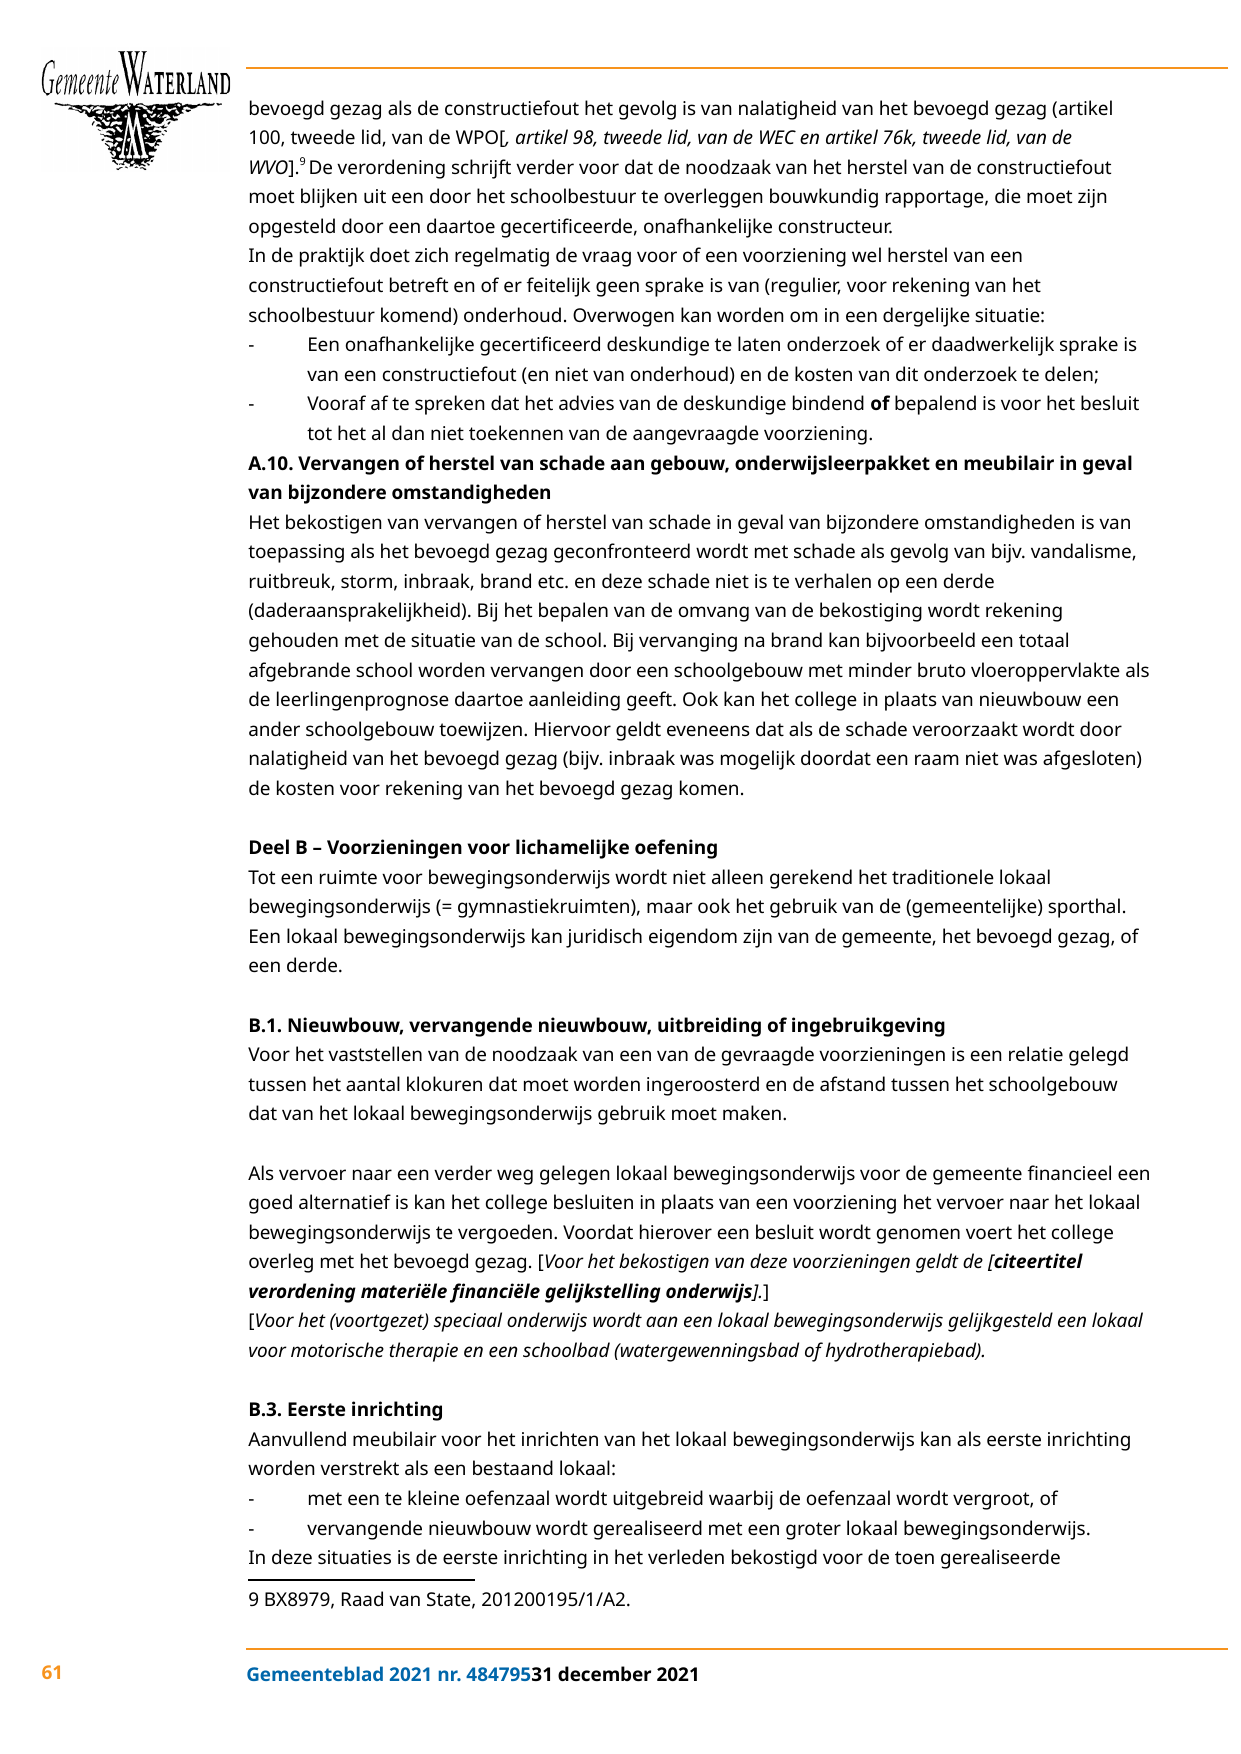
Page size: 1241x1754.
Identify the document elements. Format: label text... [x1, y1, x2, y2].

list vervangende nieuwbouw wordt gerealiseerd met een groter lokaal bewegingsonderwijs. [248, 1515, 1152, 1541]
text Als vervoer naar een verder weg gelegen lokaal bewegingsonderwijs voor de gemeente financieel een goed alternatief is kan het college besluiten in plaats van een voorziening het vervoer naar het lokaal bewegingsonderwijs te vergoeden. Voordat hierover een besluit wordt genomen voert het college overleg met het bevoegd gezag. [Voor het bekostigen van deze voorzieningen geldt de [citeertitel verordening materiële financiële gelijkstelling onderwijs].] [248, 1160, 1152, 1304]
text BX8979, Raad van State, 201200195/1/A2. [248, 1586, 1152, 1612]
text Het bekostigen van vervangen of herstel van schade in geval van bijzondere omstandigheden is van toepassing als het bevoegd gezag geconfronteerd wordt met schade als gevolg van bijv. vandalisme, ruitbreuk, storm, inbraak, brand etc. en deze schade niet is te verhalen op een derde (daderaansprakelijkheid). Bij het bepalen van de omvang van de bekostiging wordt rekening gehouden met de situatie van de school. Bij vervanging na brand kan bijvoorbeeld een totaal afgebrande school worden vervangen door een schoolgebouw met minder bruto vloeroppervlakte als de leerlingenprognose daartoe aanleiding geeft. Ook kan het college in plaats van nieuwbouw een ander schoolgebouw toewijzen. Hiervoor geldt eveneens dat als de schade veroorzaakt wordt door nalatigheid van het bevoegd gezag (bijv. inbraak was mogelijk doordat een raam niet was afgesloten) de kosten voor rekening van het bevoegd gezag komen. [248, 509, 1152, 801]
text Voor het vaststellen van de noodzaak van een van de gevraagde voorzieningen is een relatie gelegd tussen het aantal klokuren dat moet worden ingeroosterd en de afstand tussen het schoolgebouw dat van het lokaal bewegingsonderwijs gebruik moet maken. [248, 1041, 1152, 1126]
text B.3. Eerste inrichting [248, 1396, 1152, 1422]
text In de praktijk doet zich regelmatig de vraag voor of een voorziening wel herstel van een constructiefout betreft en of er feitelijk geen sprake is van (regulier, voor rekening van het schoolbestuur komend) onderhoud. Overwogen kan worden om in een dergelijke situatie: [248, 243, 1152, 328]
text Tot een ruimte voor bewegingsonderwijs wordt niet alleen gerekend het traditionele lokaal bewegingsonderwijs (= gymnastiekruimten), maar ook het gebruik van de (gemeentelijke) sporthal. Een lokaal bewegingsonderwijs kan juridisch eigendom zijn van de gemeente, het bevoegd gezag, of een derde. [248, 864, 1152, 978]
picture [41, 47, 231, 172]
text In deze situaties is de eerste inrichting in het verleden bekostigd voor de toen gerealiseerde [248, 1544, 1152, 1570]
list met een te kleine oefenzaal wordt uitgebreid waarbij de oefenzaal wordt vergroot, of [248, 1485, 1152, 1511]
text bevoegd gezag als de constructiefout het gevolg is van nalatigheid van het bevoegd gezag (artikel 100, tweede lid, van de WPO[, artikel 98, tweede lid, van de WEC en artikel 76k, tweede lid, van de WVO].De verordening schrijft verder voor dat de noodzaak van het herstel van de constructiefout moet blijken uit een door het schoolbestuur te overleggen bouwkundig rapportage, die moet zijn opgesteld door een daartoe gecertificeerde, onafhankelijke constructeur. [248, 95, 1152, 239]
text B.1. Nieuwbouw, vervangende nieuwbouw, uitbreiding of ingebruikgeving [248, 1012, 1152, 1038]
list Een onafhankelijke gecertificeerd deskundige te laten onderzoek of er daadwerkelijk sprake is van een constructiefout (en niet van onderhoud) en de kosten van dit onderzoek te delen; [248, 331, 1152, 387]
text Aanvullend meubilair voor het inrichten van het lokaal bewegingsonderwijs kan als eerste inrichting worden verstrekt als een bestaand lokaal: [248, 1426, 1152, 1481]
text A.10. Vervangen of herstel van schade aan gebouw, onderwijsleerpakket en meubilair in geval van bijzondere omstandigheden [248, 450, 1152, 505]
text Deel B – Voorzieningen voor lichamelijke oefening [248, 834, 1152, 860]
list Vooraf af te spreken dat het advies van de deskundige bindend of bepalend is voor het besluit tot het al dan niet toekennen van de aangevraagde voorziening. [248, 391, 1152, 446]
text [Voor het (voortgezet) speciaal onderwijs wordt aan een lokaal bewegingsonderwijs gelijkgesteld een lokaal voor motorische therapie en een schoolbad (watergewenningsbad of hydrotherapiebad). [248, 1308, 1152, 1363]
